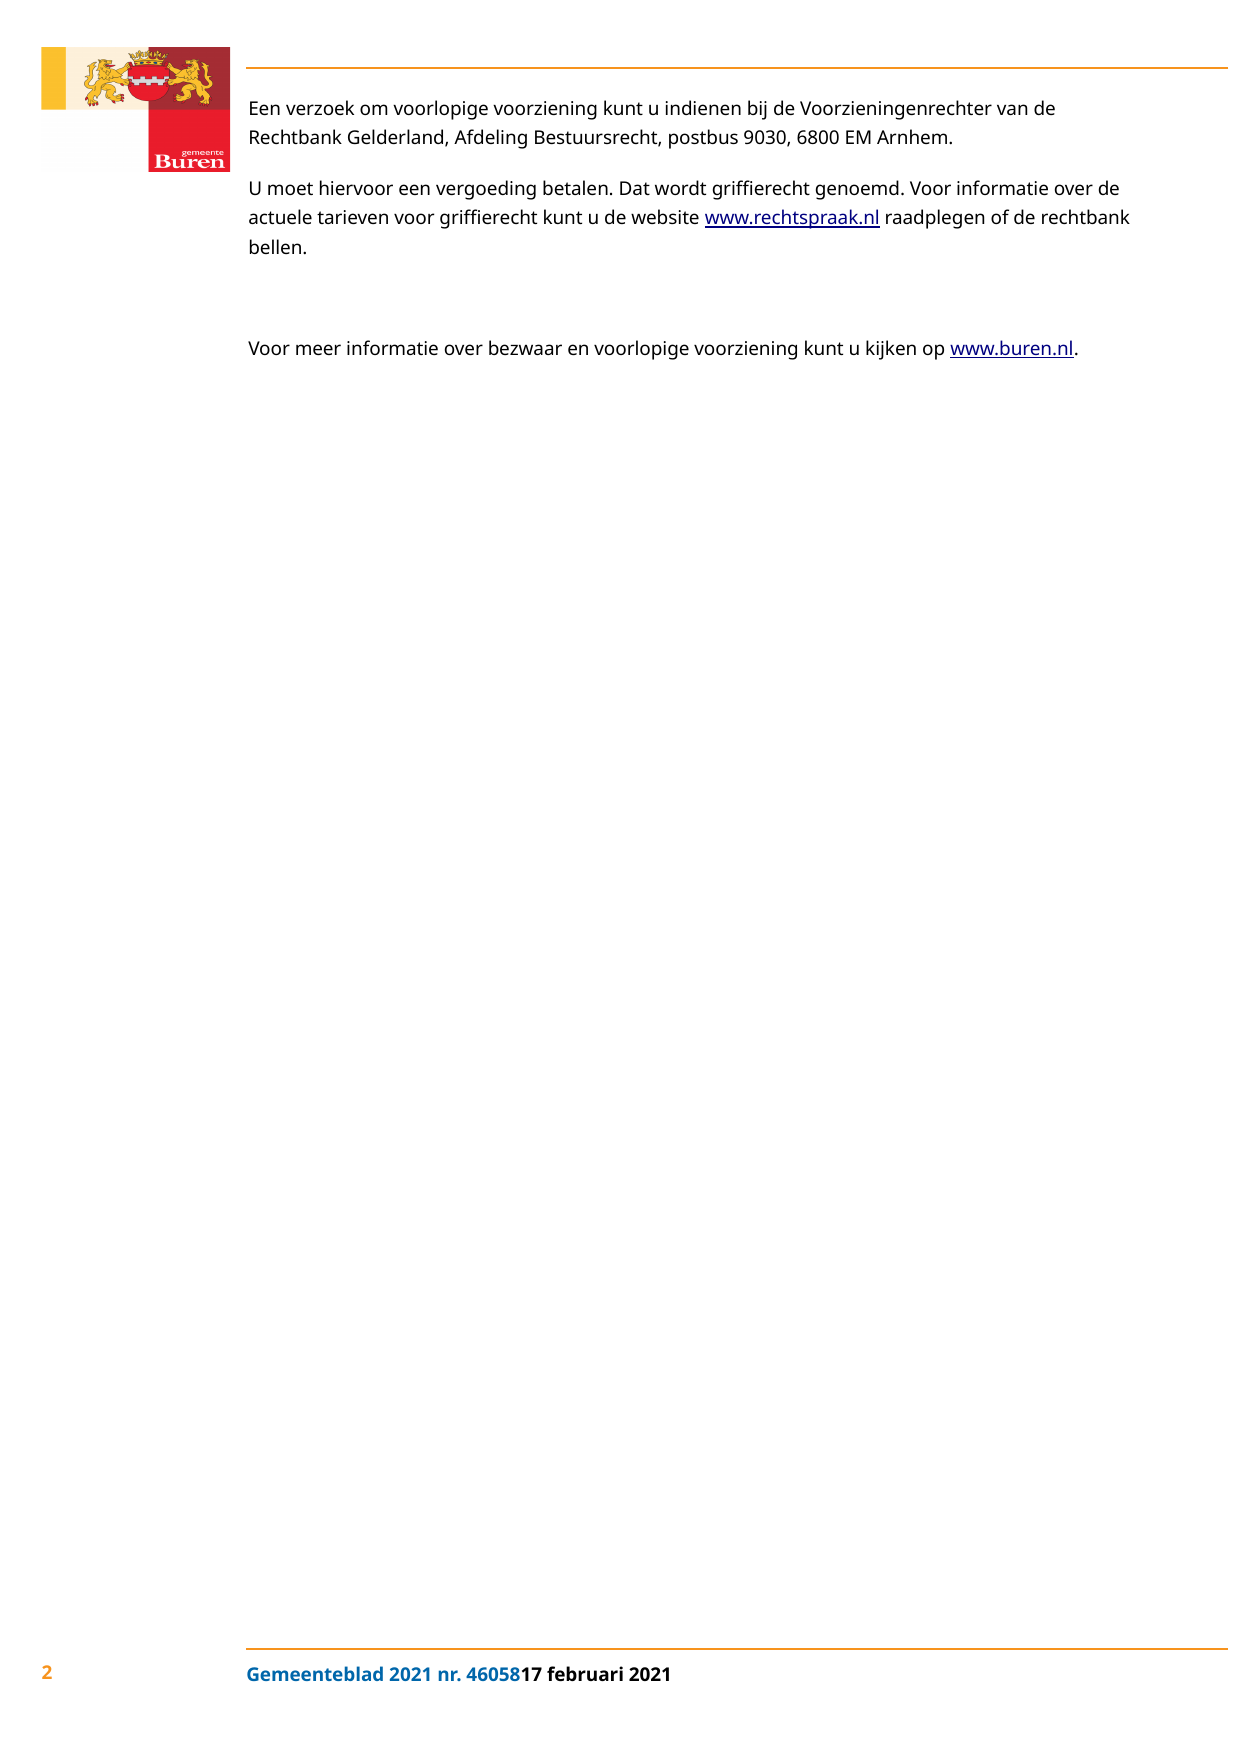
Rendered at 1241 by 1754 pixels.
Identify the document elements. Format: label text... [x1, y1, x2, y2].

text U moet hiervoor een vergoeding betalen. Dat wordt griffierecht genoemd. Voor informatie over de actuele tarieven voor griffierecht kunt u de website www.rechtspraak.nl raadplegen of de rechtbank bellen. [248, 175, 1152, 260]
text Voor meer informatie over bezwaar en voorlopige voorziening kunt u kijken op www.buren.nl. [248, 335, 1152, 361]
picture [41, 47, 231, 172]
text Een verzoek om voorlopige voorziening kunt u indienen bij de Voorzieningenrechter van de Rechtbank Gelderland, Afdeling Bestuursrecht, postbus 9030, 6800 EM Arnhem. [248, 95, 1152, 150]
